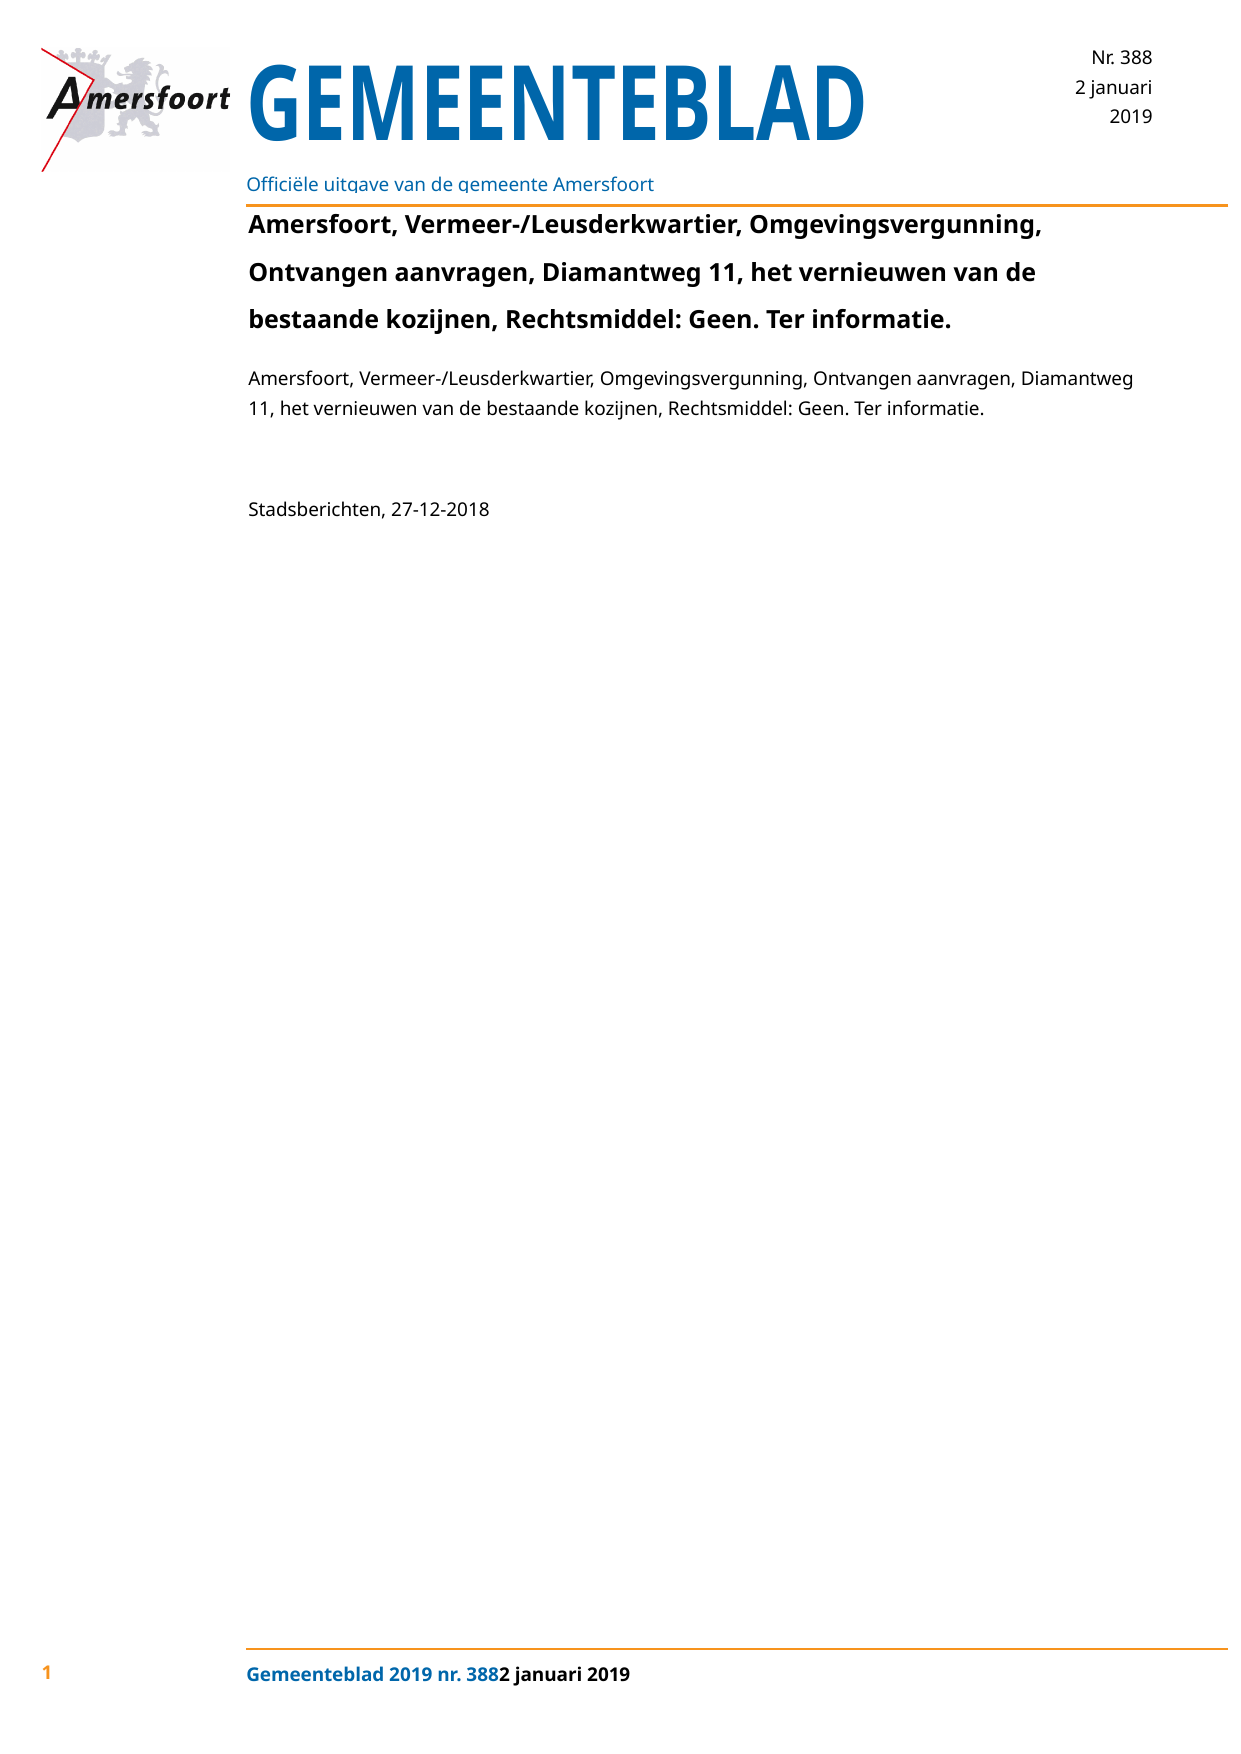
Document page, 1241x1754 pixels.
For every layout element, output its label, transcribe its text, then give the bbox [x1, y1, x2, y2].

picture [41, 47, 231, 172]
text Amersfoort, Vermeer-/Leusderkwartier, Omgevingsvergunning, Ontvangen aanvragen, Diamantweg 11, het vernieuwen van de bestaande kozijnen, Rechtsmiddel: Geen. Ter informatie. [248, 207, 1152, 336]
text Amersfoort, Vermeer-/Leusderkwartier, Omgevingsvergunning, Ontvangen aanvragen, Diamantweg 11, het vernieuwen van de bestaande kozijnen, Rechtsmiddel: Geen. Ter informatie. [248, 366, 1152, 421]
text Stadsberichten, 27-12-2018 [248, 496, 1152, 522]
